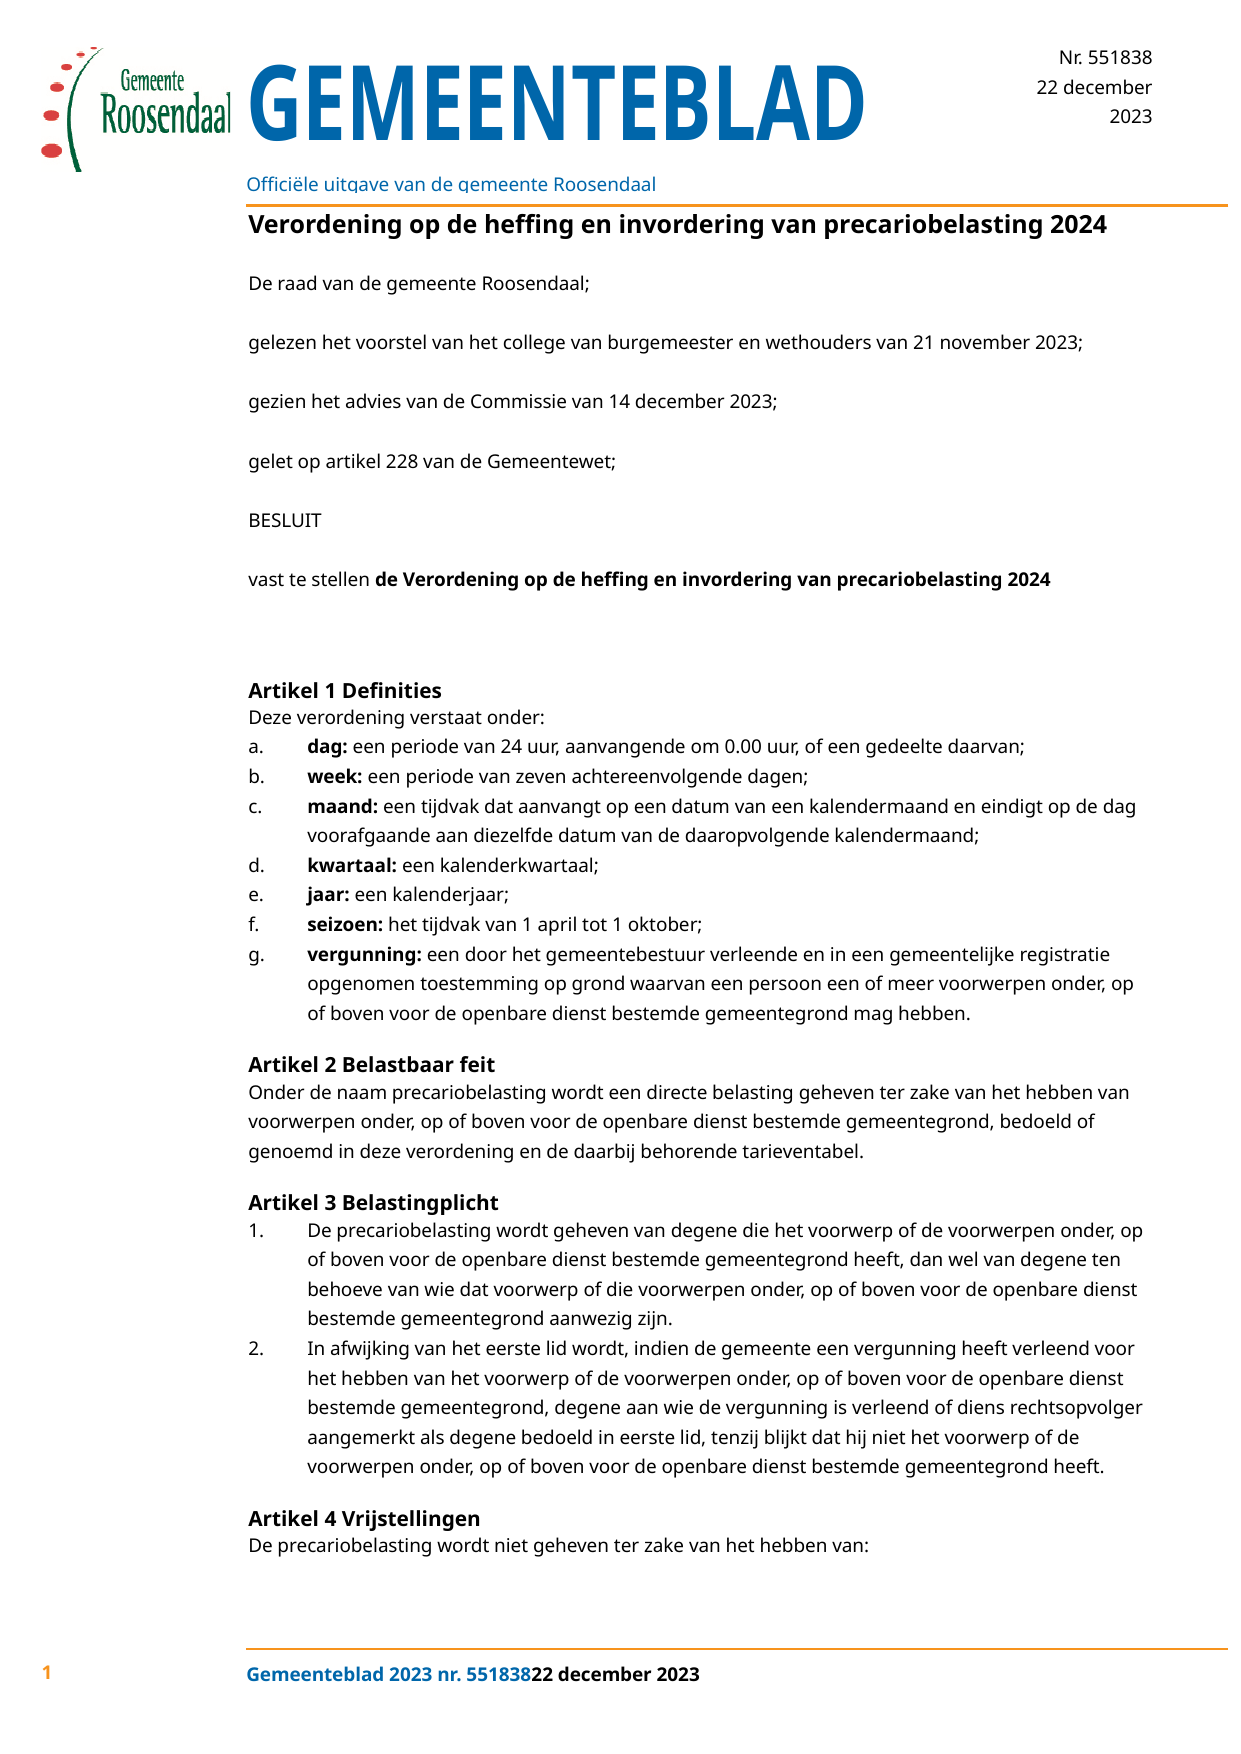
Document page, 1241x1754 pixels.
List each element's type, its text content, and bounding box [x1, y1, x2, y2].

text gezien het advies van de Commissie van 14 december 2023; [248, 389, 1152, 414]
text gelezen het voorstel van het college van burgemeester en wethouders van 21 november 2023; [248, 329, 1152, 355]
list jaar: een kalenderjaar; [248, 882, 1152, 907]
list week: een periode van zeven achtereenvolgende dagen; [248, 763, 1152, 789]
text Artikel 4 Vrijstellingen [248, 1504, 1152, 1532]
list vergunning: een door het gemeentebestuur verleende en in een gemeentelijke registratie opgenomen toestemming op grond waarvan een persoon een of meer voorwerpen onder, op of boven voor de openbare dienst bestemde gemeentegrond mag hebben. [248, 941, 1152, 1026]
text De precariobelasting wordt niet geheven ter zake van het hebben van: [248, 1532, 1152, 1558]
list seizoen: het tijdvak van 1 april tot 1 oktober; [248, 911, 1152, 937]
text De raad van de gemeente Roosendaal; [248, 270, 1152, 296]
text Verordening op de heffing en invordering van precariobelasting 2024 [248, 207, 1152, 241]
list De precariobelasting wordt geheven van degene die het voorwerp of de voorwerpen onder, op of boven voor de openbare dienst bestemde gemeentegrond heeft, dan wel van degene ten behoeve van wie dat voorwerp of die voorwerpen onder, op of boven voor de openbare dienst bestemde gemeentegrond aanwezig zijn. [248, 1217, 1152, 1331]
text BESLUIT [248, 507, 1152, 533]
list In afwijking van het eerste lid wordt, indien de gemeente een vergunning heeft verleend voor het hebben van het voorwerp of de voorwerpen onder, op of boven voor de openbare dienst bestemde gemeentegrond, degene aan wie de vergunning is verleend of diens rechtsopvolger aangemerkt als degene bedoeld in eerste lid, tenzij blijkt dat hij niet het voorwerp of de voorwerpen onder, op of boven voor de openbare dienst bestemde gemeentegrond heeft. [248, 1335, 1152, 1479]
text gelet op artikel 228 van de Gemeentewet; [248, 448, 1152, 473]
text Artikel 1 Definities [248, 676, 1152, 704]
text Deze verordening verstaat onder: [248, 704, 1152, 730]
list dag: een periode van 24 uur, aanvangende om 0.00 uur, of een gedeelte daarvan; [248, 734, 1152, 759]
picture [41, 47, 231, 172]
list maand: een tijdvak dat aanvangt op een datum van een kalendermaand en eindigt op de dag voorafgaande aan diezelfde datum van de daaropvolgende kalendermaand; [248, 793, 1152, 848]
text Artikel 2 Belastbaar feit [248, 1050, 1152, 1079]
text Artikel 3 Belastingplicht [248, 1188, 1152, 1217]
list kwartaal: een kalenderkwartaal; [248, 852, 1152, 878]
text Onder de naam precariobelasting wordt een directe belasting geheven ter zake van het hebben van voorwerpen onder, op of boven voor de openbare dienst bestemde gemeentegrond, bedoeld of genoemd in deze verordening en de daarbij behorende tarieventabel. [248, 1079, 1152, 1164]
text vast te stellen de Verordening op de heffing en invordering van precariobelasting 2024 [248, 566, 1152, 592]
